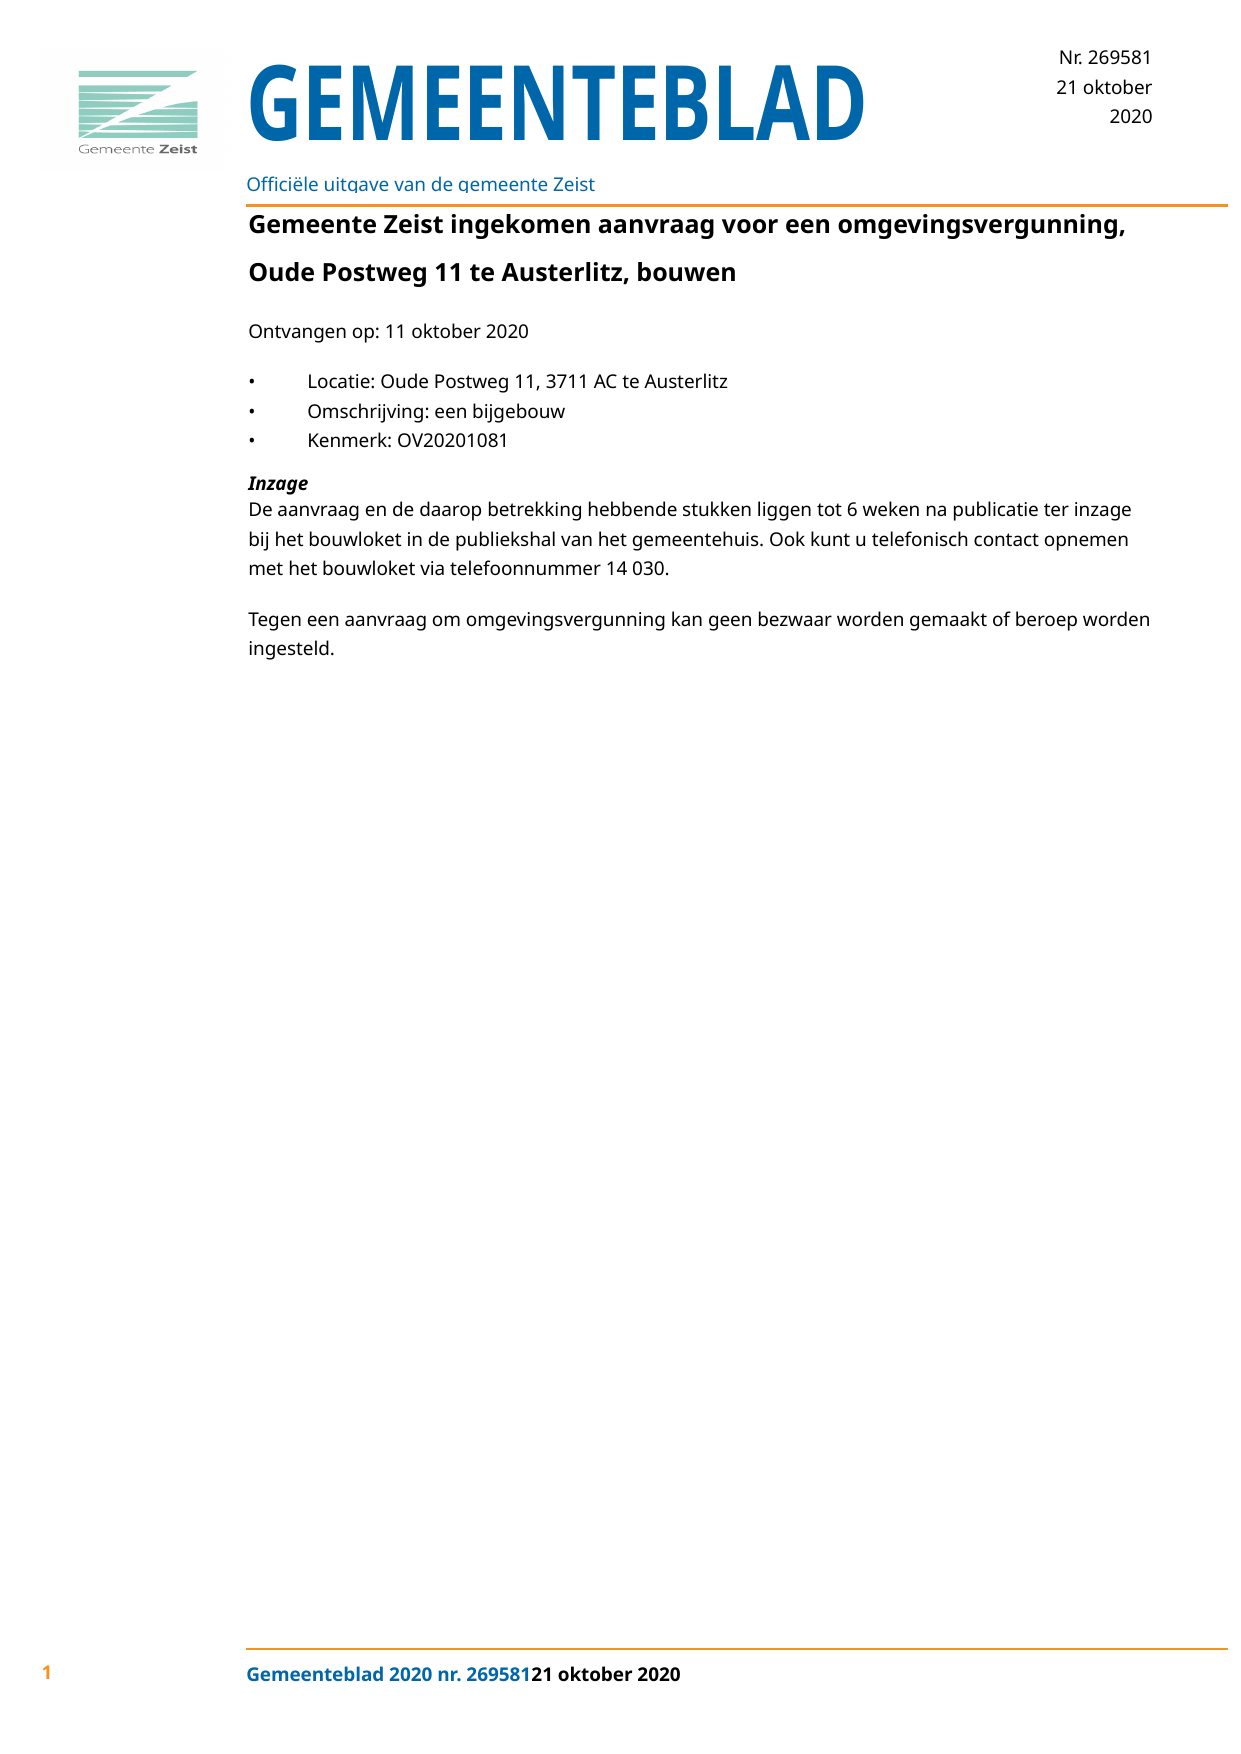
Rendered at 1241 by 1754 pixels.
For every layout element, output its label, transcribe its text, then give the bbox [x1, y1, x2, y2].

text Inzage [248, 471, 1152, 496]
list Omschrijving: een bijgebouw [248, 398, 1152, 424]
text Gemeente Zeist ingekomen aanvraag voor een omgevingsvergunning, Oude Postweg 11 te Austerlitz, bouwen [248, 207, 1152, 288]
list Kenmerk: OV20201081 [248, 427, 1152, 453]
text De aanvraag en de daarop betrekking hebbende stukken liggen tot 6 weken na publicatie ter inzage bij het bouwloket in de publiekshal van het gemeentehuis. Ook kunt u telefonisch contact opnemen met het bouwloket via telefoonnummer 14 030. [248, 496, 1152, 581]
text Tegen een aanvraag om omgevingsvergunning kan geen bezwaar worden gemaakt of beroep worden ingesteld. [248, 606, 1152, 661]
picture [41, 47, 231, 172]
text Ontvangen op: 11 oktober 2020 [248, 318, 1152, 344]
list Locatie: Oude Postweg 11, 3711 AC te Austerlitz [248, 368, 1152, 394]
